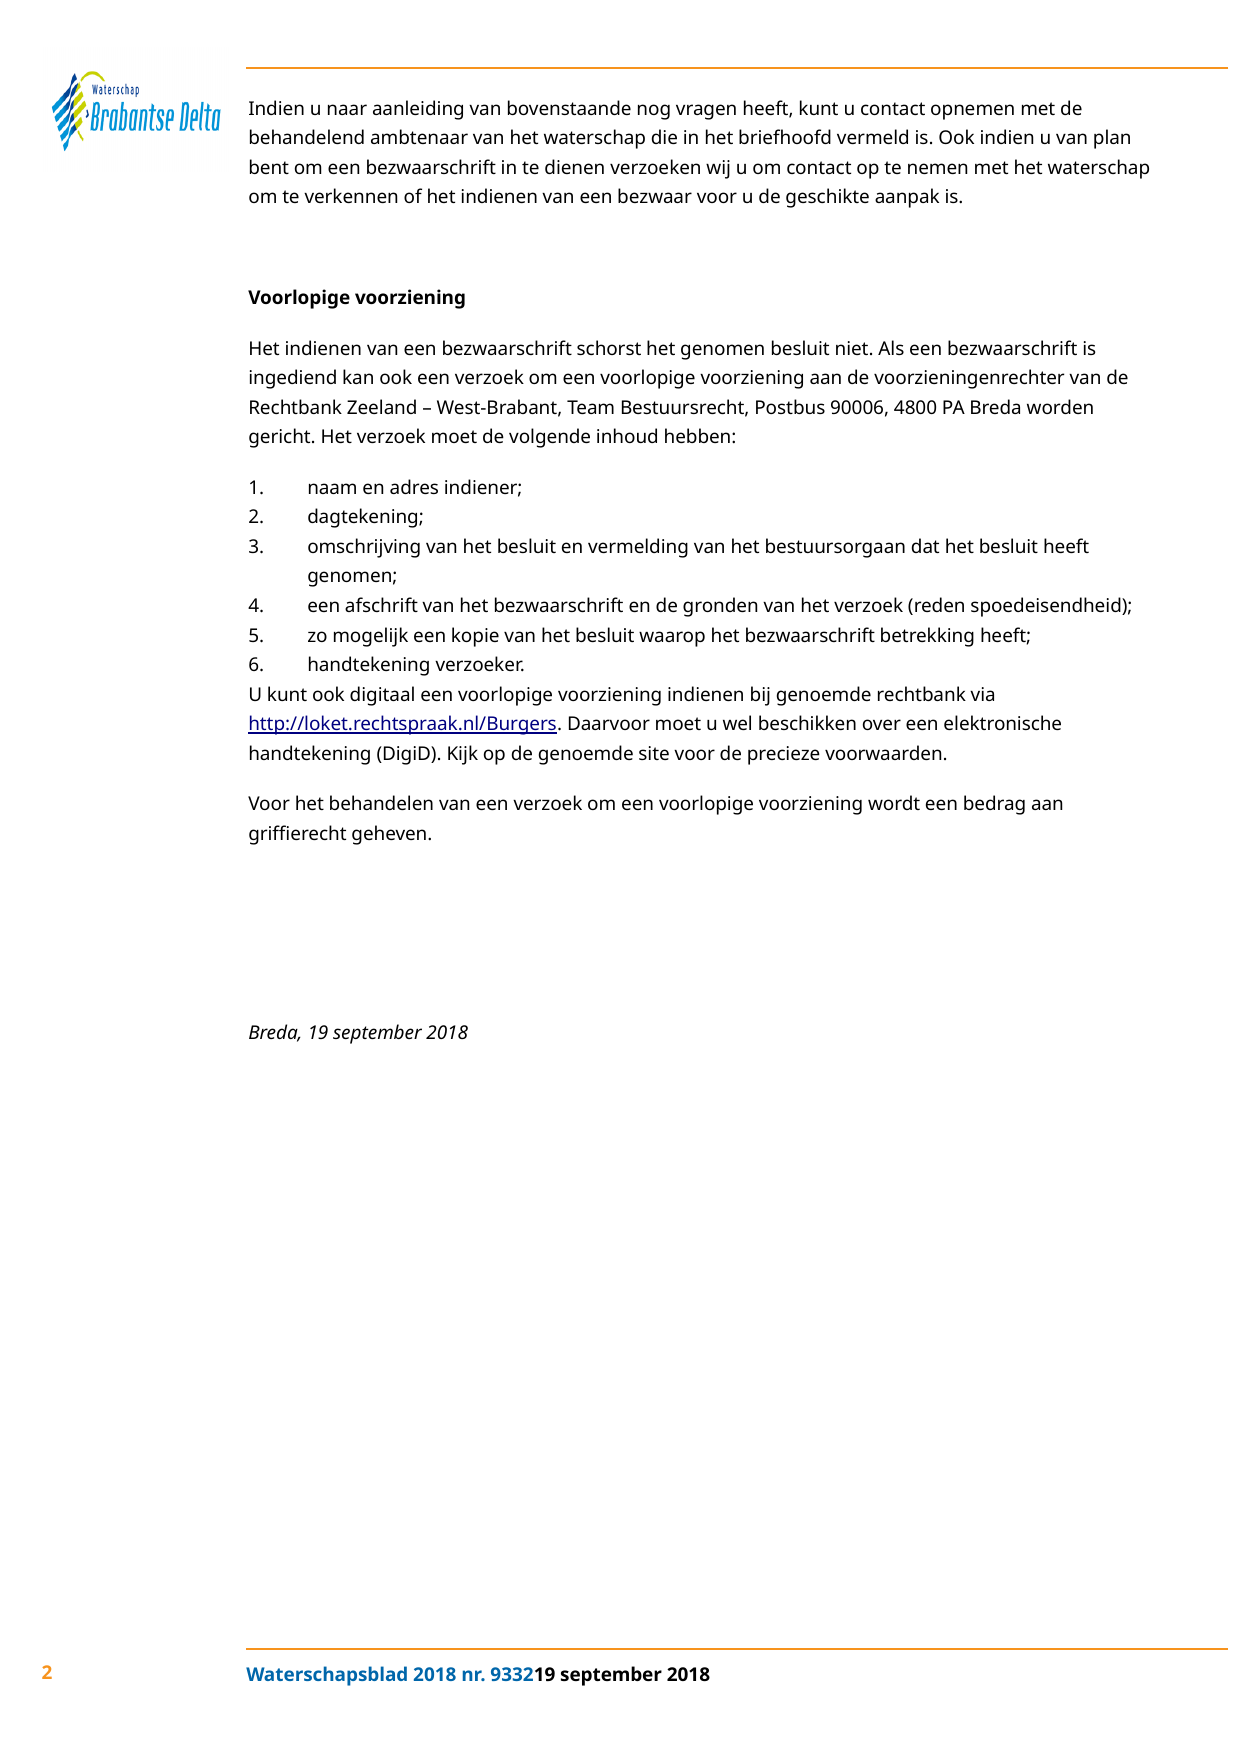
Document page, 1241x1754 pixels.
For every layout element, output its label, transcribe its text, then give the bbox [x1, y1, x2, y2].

list naam en adres indiener; [248, 474, 1152, 500]
text Voorlopige voorziening [248, 284, 1152, 310]
picture [41, 47, 231, 172]
list zo mogelijk een kopie van het besluit waarop het bezwaarschrift betrekking heeft; [248, 622, 1152, 648]
text U kunt ook digitaal een voorlopige voorziening indienen bij genoemde rechtbank via http://loket.rechtspraak.nl/Burgers. Daarvoor moet u wel beschikken over een elektronische handtekening (DigiD). Kijk op de genoemde site voor de precieze voorwaarden. [248, 681, 1152, 766]
text Voor het behandelen van een verzoek om een voorlopige voorziening wordt een bedrag aan griffierecht geheven. [248, 791, 1152, 846]
list een afschrift van het bezwaarschrift en de gronden van het verzoek (reden spoedeisendheid); [248, 592, 1152, 618]
text Het indienen van een bezwaarschrift schorst het genomen besluit niet. Als een bezwaarschrift is ingediend kan ook een verzoek om een voorlopige voorziening aan de voorzieningenrechter van de Rechtbank Zeeland – West-Brabant, Team Bestuursrecht, Postbus 90006, 4800 PA Breda worden gericht. Het verzoek moet de volgende inhoud hebben: [248, 335, 1152, 449]
text Indien u naar aanleiding van bovenstaande nog vragen heeft, kunt u contact opnemen met de behandelend ambtenaar van het waterschap die in het briefhoofd vermeld is. Ook indien u van plan bent om een bezwaarschrift in te dienen verzoeken wij u om contact op te nemen met het waterschap om te verkennen of het indienen van een bezwaar voor u de geschikte aanpak is. [248, 95, 1152, 209]
list dagtekening; [248, 503, 1152, 529]
text Breda, 19 september 2018 [248, 1019, 1152, 1045]
list handtekening verzoeker. [248, 651, 1152, 677]
list omschrijving van het besluit en vermelding van het bestuursorgaan dat het besluit heeft genomen; [248, 533, 1152, 588]
